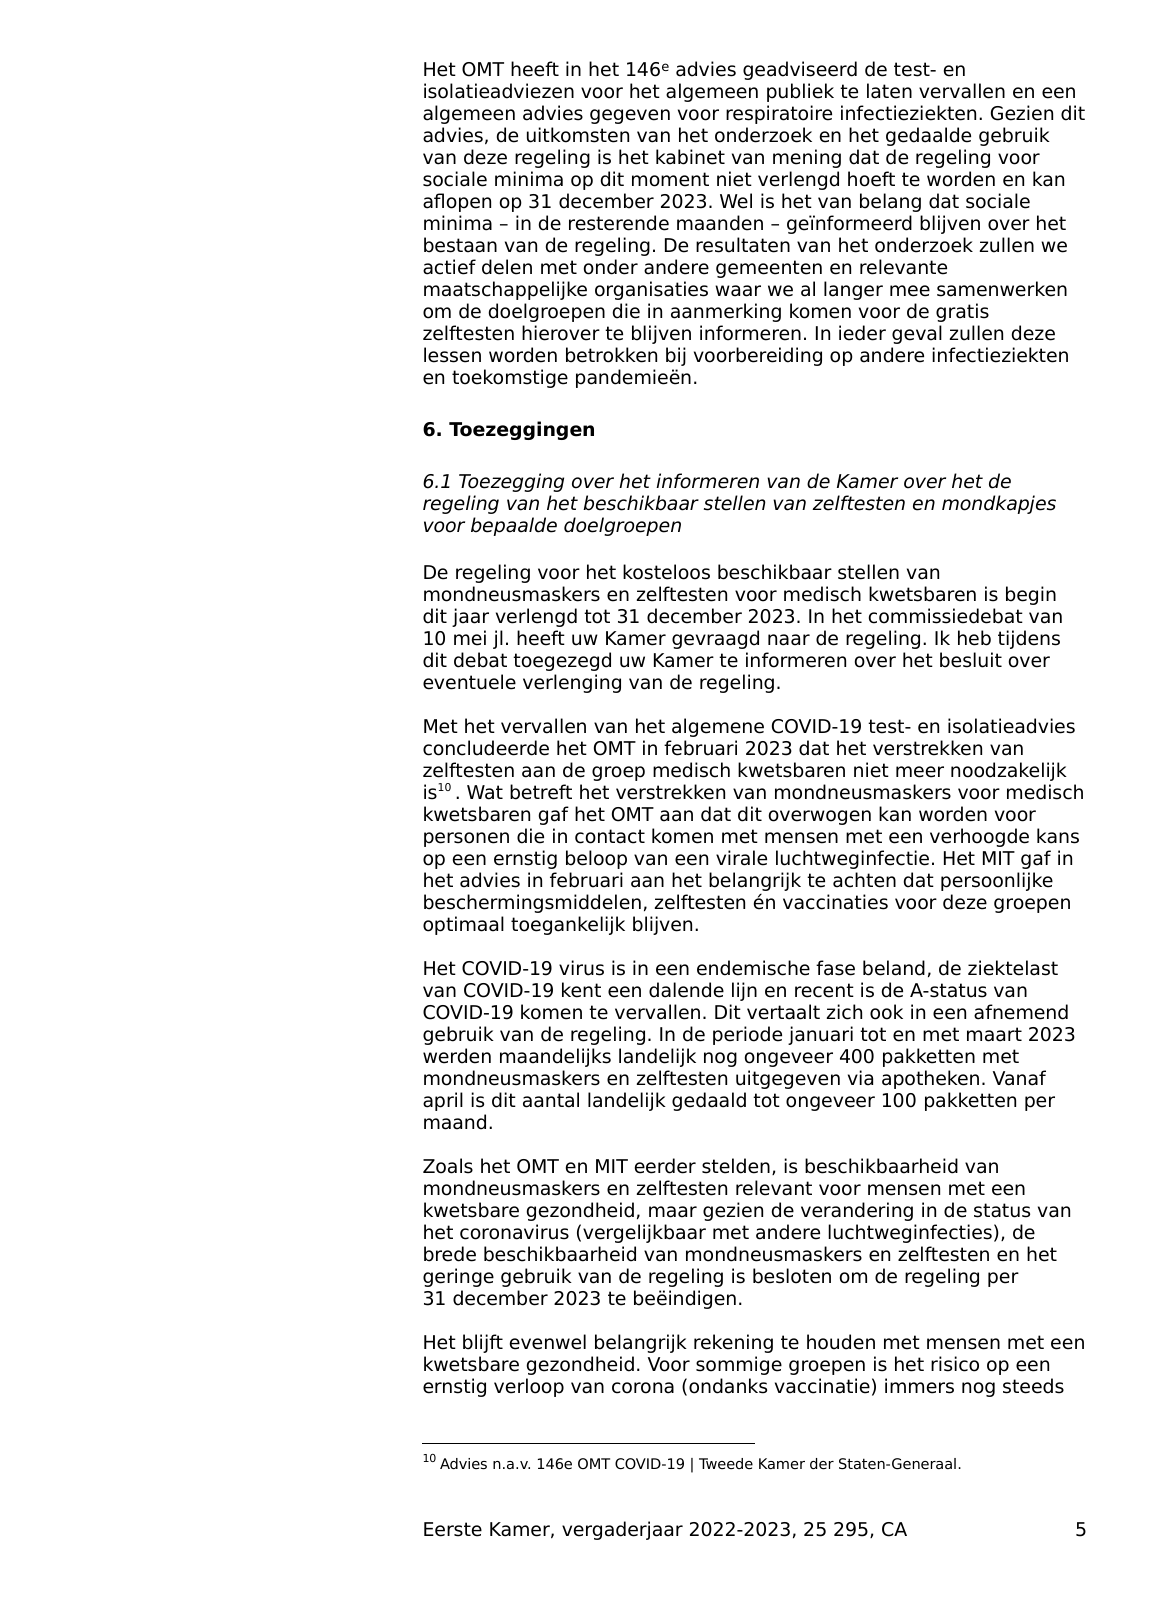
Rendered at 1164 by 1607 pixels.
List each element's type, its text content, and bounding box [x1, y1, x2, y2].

text Het blijft evenwel belangrijk rekening te houden met mensen met een kwetsbare gezondheid. Voor sommige groepen is het risico op een ernstig verloop van corona (ondanks vaccinatie) immers nog steeds [422, 1332, 1087, 1398]
text Zoals het OMT en MIT eerder stelden, is beschikbaarheid van mondneusmaskers en zelftesten relevant voor mensen met een kwetsbare gezondheid, maar gezien de verandering in de status van het coronavirus (vergelijkbaar met andere luchtweginfecties), de brede beschikbaarheid van mondneusmaskers en zelftesten en het geringe gebruik van de regeling is besloten om de regeling per 31 december 2023 te beëindigen. [422, 1156, 1087, 1309]
subtitle 6.1 Toezegging over het informeren van de Kamer over het de regeling van het beschikbaar stellen van zelftesten en mondkapjes voor bepaalde doelgroepen [422, 471, 1087, 537]
subtitle 6. Toezeggingen [422, 419, 1087, 441]
text Advies n.a.v. 146e OMT COVID-19 | Tweede Kamer der Staten-Generaal. [422, 1452, 1087, 1474]
text Met het vervallen van het algemene COVID-19 test- en isolatieadvies concludeerde het OMT in februari 2023 dat het verstrekken van zelftesten aan de groep medisch kwetsbaren niet meer noodzakelijk is. Wat betreft het verstrekken van mondneusmaskers voor medisch kwetsbaren gaf het OMT aan dat dit overwogen kan worden voor personen die in contact komen met mensen met een verhoogde kans op een ernstig beloop van een virale luchtweginfectie. Het MIT gaf in het advies in februari aan het belangrijk te achten dat persoonlijke beschermingsmiddelen, zelftesten én vaccinaties voor deze groepen optimaal toegankelijk blijven. [422, 716, 1087, 936]
text Het COVID-19 virus is in een endemische fase beland, de ziektelast van COVID-19 kent een dalende lijn en recent is de A-status van COVID-19 komen te vervallen. Dit vertaalt zich ook in een afnemend gebruik van de regeling. In de periode januari tot en met maart 2023 werden maandelijks landelijk nog ongeveer 400 pakketten met mondneusmaskers en zelftesten uitgegeven via apotheken. Vanaf april is dit aantal landelijk gedaald tot ongeveer 100 pakketten per maand. [422, 958, 1087, 1133]
text De regeling voor het kosteloos beschikbaar stellen van mondneusmaskers en zelftesten voor medisch kwetsbaren is begin dit jaar verlengd tot 31 december 2023. In het commissiedebat van 10 mei jl. heeft uw Kamer gevraagd naar de regeling. Ik heb tijdens dit debat toegezegd uw Kamer te informeren over het besluit over eventuele verlenging van de regeling. [422, 562, 1087, 693]
text Het OMT heeft in het 146e advies geadviseerd de test- en isolatieadviezen voor het algemeen publiek te laten vervallen en een algemeen advies gegeven voor respiratoire infectieziekten. Gezien dit advies, de uitkomsten van het onderzoek en het gedaalde gebruik van deze regeling is het kabinet van mening dat de regeling voor sociale minima op dit moment niet verlengd hoeft te worden en kan aflopen op 31 december 2023. Wel is het van belang dat sociale minima – in de resterende maanden – geïnformeerd blijven over het bestaan van de regeling. De resultaten van het onderzoek zullen we actief delen met onder andere gemeenten en relevante maatschappelijke organisaties waar we al langer mee samenwerken om de doelgroepen die in aanmerking komen voor de gratis zelftesten hierover te blijven informeren. In ieder geval zullen deze lessen worden betrokken bij voorbereiding op andere infectieziekten en toekomstige pandemieën. [422, 59, 1087, 389]
